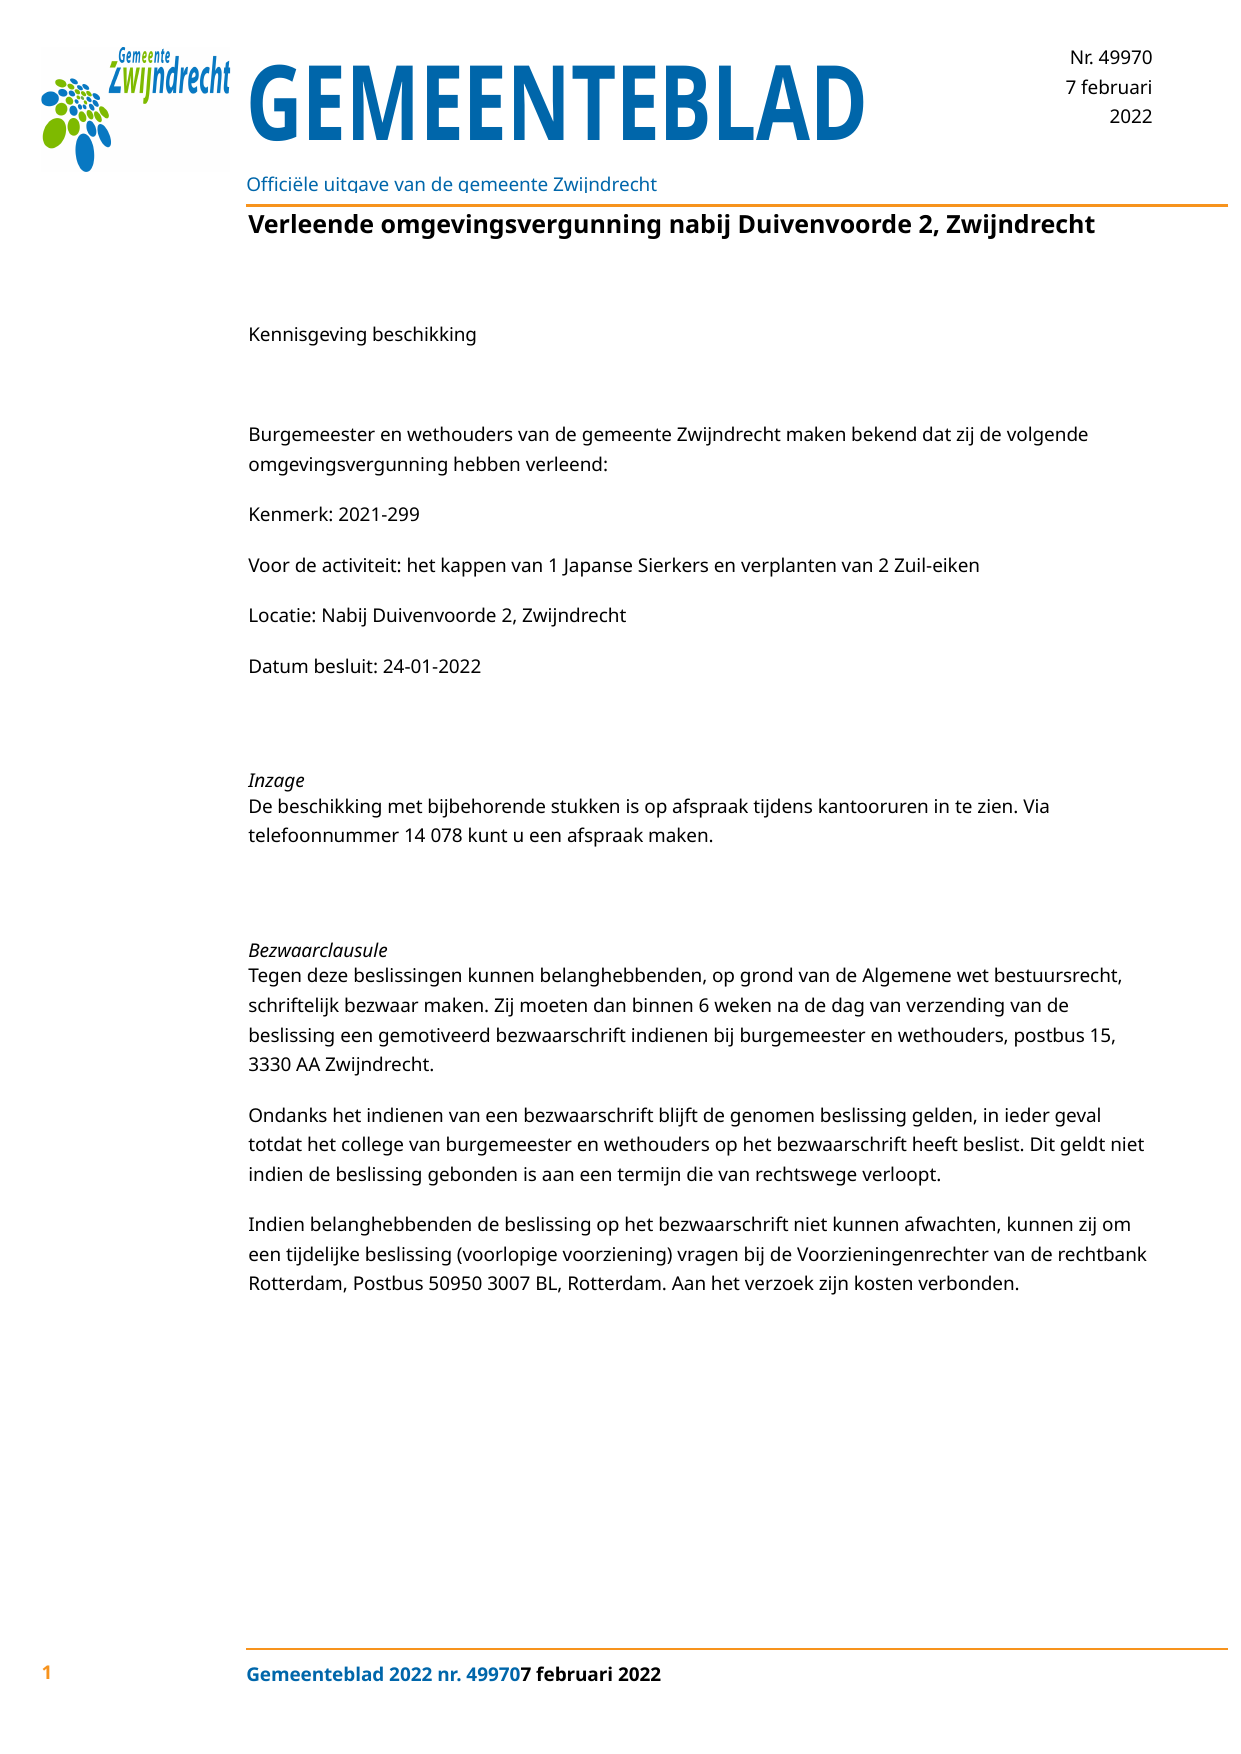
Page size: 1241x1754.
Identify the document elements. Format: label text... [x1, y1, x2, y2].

text Datum besluit: 24-01-2022 [248, 653, 1152, 678]
text Ondanks het indienen van een bezwaarschrift blijft de genomen beslissing gelden, in ieder geval totdat het college van burgemeester en wethouders op het bezwaarschrift heeft beslist. Dit geldt niet indien de beslissing gebonden is aan een termijn die van rechtswege verloopt. [248, 1102, 1152, 1187]
text Tegen deze beslissingen kunnen belanghebbenden, op grond van de Algemene wet bestuursrecht, schriftelijk bezwaar maken. Zij moeten dan binnen 6 weken na de dag van verzending van de beslissing een gemotiveerd bezwaarschrift indienen bij burgemeester en wethouders, postbus 15, 3330 AA Zwijndrecht. [248, 963, 1152, 1077]
text Bezwaarclausule [248, 937, 1152, 963]
text Voor de activiteit: het kappen van 1 Japanse Sierkers en verplanten van 2 Zuil-eiken [248, 552, 1152, 578]
text Locatie: Nabij Duivenvoorde 2, Zwijndrecht [248, 602, 1152, 628]
text Kennisgeving beschikking [248, 321, 1152, 346]
text Burgemeester en wethouders van de gemeente Zwijndrecht maken bekend dat zij de volgende omgevingsvergunning hebben verleend: [248, 422, 1152, 477]
text De beschikking met bijbehorende stukken is op afspraak tijdens kantooruren in te zien. Via telefoonnummer 14 078 kunt u een afspraak maken. [248, 793, 1152, 848]
picture [41, 47, 231, 172]
text Inzage [248, 767, 1152, 793]
text Indien belanghebbenden de beslissing op het bezwaarschrift niet kunnen afwachten, kunnen zij om een tijdelijke beslissing (voorlopige voorziening) vragen bij de Voorzieningenrechter van de rechtbank Rotterdam, Postbus 50950 3007 BL, Rotterdam. Aan het verzoek zijn kosten verbonden. [248, 1211, 1152, 1296]
text Kenmerk: 2021-299 [248, 502, 1152, 527]
text Verleende omgevingsvergunning nabij Duivenvoorde 2, Zwijndrecht [248, 207, 1152, 241]
